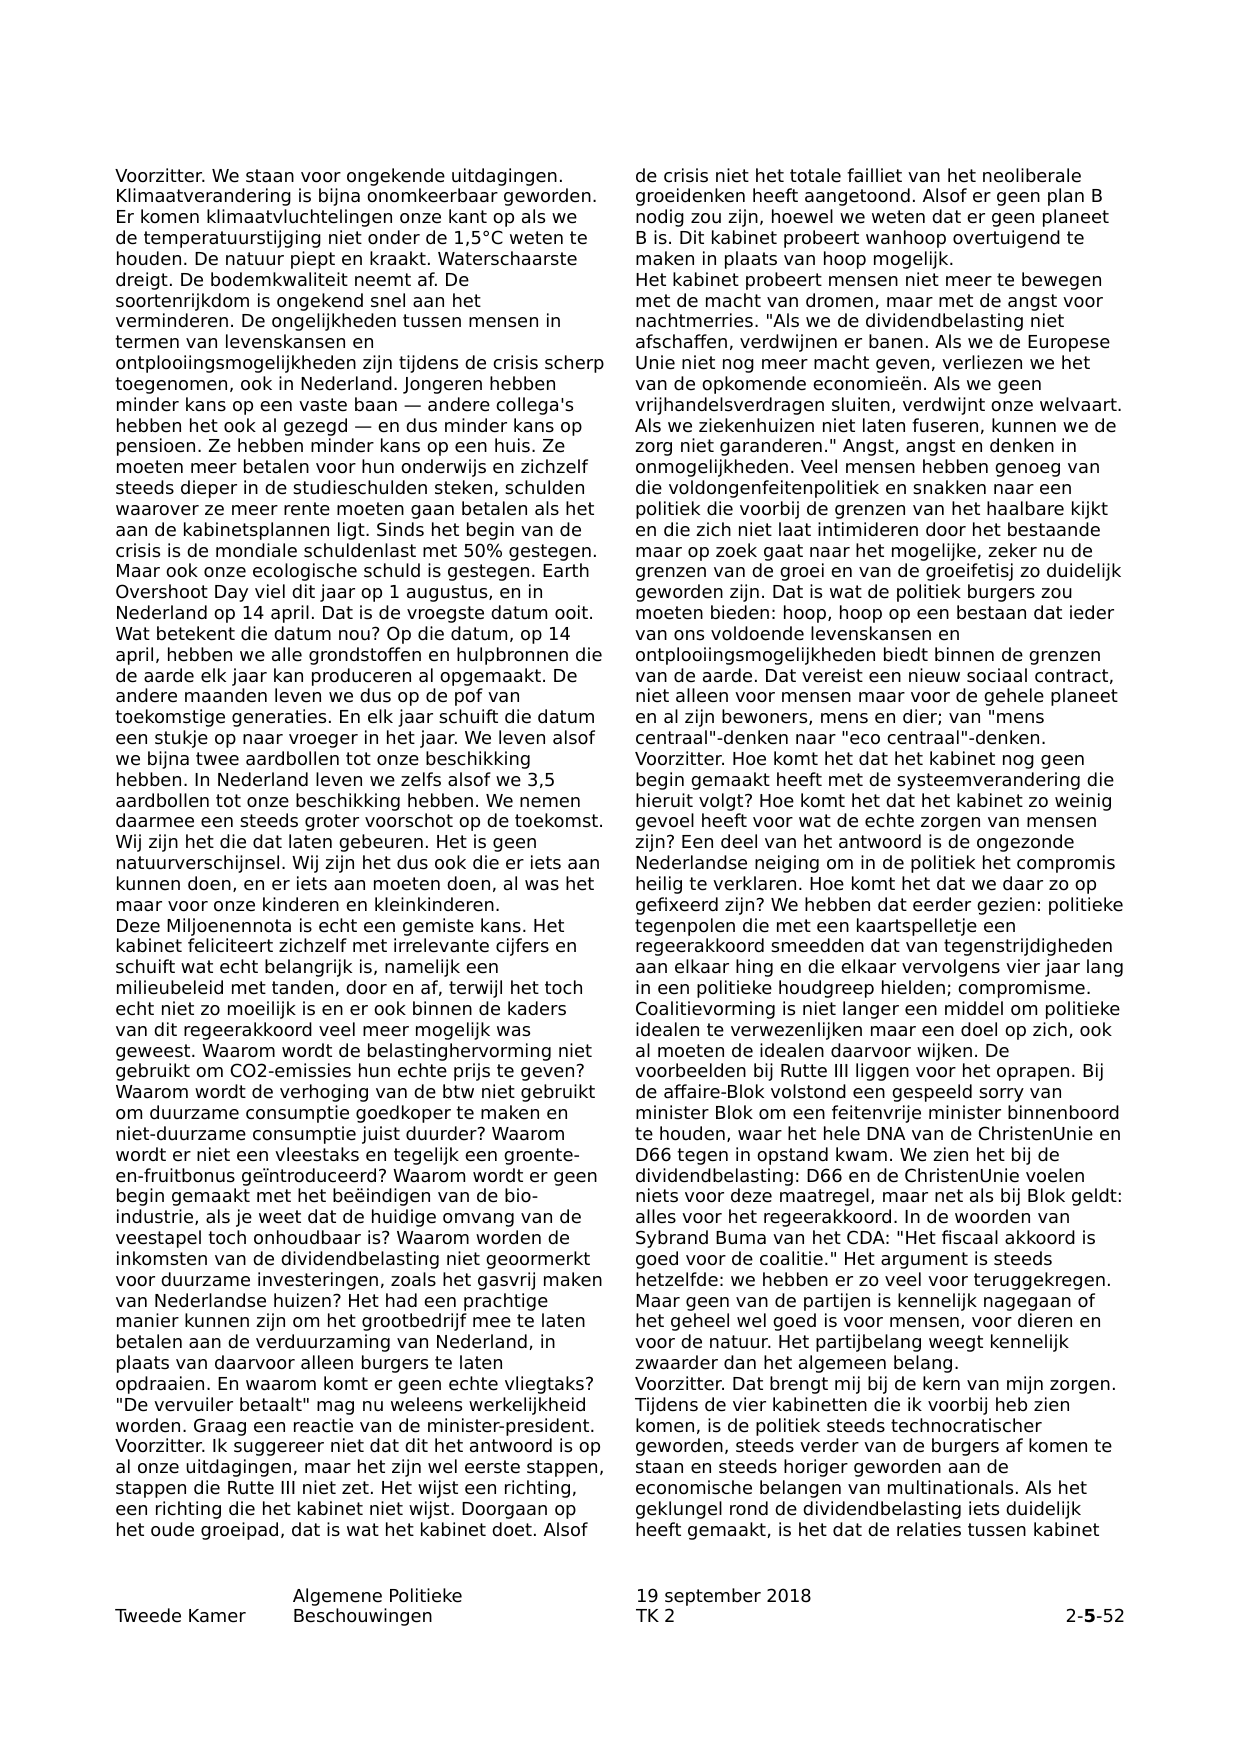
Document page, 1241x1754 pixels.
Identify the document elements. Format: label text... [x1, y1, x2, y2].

text Deze Miljoenennota is echt een gemiste kans. Het kabinet feliciteert zichzelf met irrelevante cijfers en schuift wat echt belangrijk is, namelijk een milieubeleid met tanden, door en af, terwijl het toch echt niet zo moeilijk is en er ook binnen de kaders van dit regeerakkoord veel meer mogelijk was geweest. Waarom wordt de belastinghervorming niet gebruikt om CO2-emissies hun echte prijs te geven? Waarom wordt de verhoging van de btw niet gebruikt om duurzame consumptie goedkoper te maken en niet-duurzame consumptie juist duurder? Waarom wordt er niet een vleestaks en tegelijk een groente-en-fruitbonus geïntroduceerd? Waarom wordt er geen begin gemaakt met het beëindigen van de bio-industrie, als je weet dat de huidige omvang van de veestapel toch onhoudbaar is? Waarom worden de inkomsten van de dividendbelasting niet geoormerkt voor duurzame investeringen, zoals het gasvrij maken van Nederlandse huizen? Het had een prachtige manier kunnen zijn om het grootbedrijf mee te laten betalen aan de verduurzaming van Nederland, in plaats van daarvoor alleen burgers te laten opdraaien. En waarom komt er geen echte vliegtaks? "De vervuiler betaalt" mag nu weleens werkelijkheid worden. Graag een reactie van de minister-president. [115, 915, 605, 1436]
text Het kabinet probeert mensen niet meer te bewegen met de macht van dromen, maar met de angst voor nachtmerries. "Als we de dividendbelasting niet afschaffen, verdwijnen er banen. Als we de Europese Unie niet nog meer macht geven, verliezen we het van de opkomende economieën. Als we geen vrijhandelsverdragen sluiten, verdwijnt onze welvaart. Als we ziekenhuizen niet laten fuseren, kunnen we de zorg niet garanderen." Angst, angst en denken in onmogelijkheden. Veel mensen hebben genoeg van die voldongenfeitenpolitiek en snakken naar een politiek die voorbij de grenzen van het haalbare kijkt en die zich niet laat intimideren door het bestaande maar op zoek gaat naar het mogelijke, zeker nu de grenzen van de groei en van de groeifetisj zo duidelijk geworden zijn. Dat is wat de politiek burgers zou moeten bieden: hoop, hoop op een bestaan dat ieder van ons voldoende levenskansen en ontplooiingsmogelijkheden biedt binnen de grenzen van de aarde. Dat vereist een nieuw sociaal contract, niet alleen voor mensen maar voor de gehele planeet en al zijn bewoners, mens en dier; van "mens centraal"-denken naar "eco centraal"-denken. [635, 269, 1125, 749]
text Maar ook onze ecologische schuld is gestegen. Earth Overshoot Day viel dit jaar op 1 augustus, en in Nederland op 14 april. Dat is de vroegste datum ooit. Wat betekent die datum nou? Op die datum, op 14 april, hebben we alle grondstoffen en hulpbronnen die de aarde elk jaar kan produceren al opgemaakt. De andere maanden leven we dus op de pof van toekomstige generaties. En elk jaar schuift die datum een stukje op naar vroeger in het jaar. We leven alsof we bijna twee aardbollen tot onze beschikking hebben. In Nederland leven we zelfs alsof we 3,5 aardbollen tot onze beschikking hebben. We nemen daarmee een steeds groter voorschot op de toekomst. Wij zijn het die dat laten gebeuren. Het is geen natuurverschijnsel. Wij zijn het dus ook die er iets aan kunnen doen, en er iets aan moeten doen, al was het maar voor onze kinderen en kleinkinderen. [115, 561, 605, 915]
text Voorzitter. Hoe komt het dat het kabinet nog geen begin gemaakt heeft met de systeemverandering die hieruit volgt? Hoe komt het dat het kabinet zo weinig gevoel heeft voor wat de echte zorgen van mensen zijn? Een deel van het antwoord is de ongezonde Nederlandse neiging om in de politiek het compromis heilig te verklaren. Hoe komt het dat we daar zo op gefixeerd zijn? We hebben dat eerder gezien: politieke tegenpolen die met een kaartspelletje een regeerakkoord smeedden dat van tegenstrijdigheden aan elkaar hing en die elkaar vervolgens vier jaar lang in een politieke houdgreep hielden; compromisme. Coalitievorming is niet langer een middel om politieke idealen te verwezenlijken maar een doel op zich, ook al moeten de idealen daarvoor wijken. De voorbeelden bij Rutte III liggen voor het oprapen. Bij de affaire-Blok volstond een gespeeld sorry van minister Blok om een feitenvrije minister binnenboord te houden, waar het hele DNA van de ChristenUnie en D66 tegen in opstand kwam. We zien het bij de dividendbelasting: D66 en de ChristenUnie voelen niets voor deze maatregel, maar net als bij Blok geldt: alles voor het regeerakkoord. In de woorden van Sybrand Buma van het CDA: "Het fiscaal akkoord is goed voor de coalitie." Het argument is steeds hetzelfde: we hebben er zo veel voor teruggekregen. Maar geen van de partijen is kennelijk nagegaan of het geheel wel goed is voor mensen, voor dieren en voor de natuur. Het partijbelang weegt kennelijk zwaarder dan het algemeen belang. [635, 749, 1125, 1374]
text de crisis niet het totale failliet van het neoliberale groeidenken heeft aangetoond. Alsof er geen plan B nodig zou zijn, hoewel we weten dat er geen planeet B is. Dit kabinet probeert wanhoop overtuigend te maken in plaats van hoop mogelijk. [635, 165, 1125, 269]
text Voorzitter. Ik suggereer niet dat dit het antwoord is op al onze uitdagingen, maar het zijn wel eerste stappen, stappen die Rutte III niet zet. Het wijst een richting, een richting die het kabinet niet wijst. Doorgaan op het oude groeipad, dat is wat het kabinet doet. Alsof [115, 1436, 605, 1540]
text Voorzitter. We staan voor ongekende uitdagingen. Klimaatverandering is bijna onomkeerbaar geworden. Er komen klimaatvluchtelingen onze kant op als we de temperatuurstijging niet onder de 1,5°C weten te houden. De natuur piept en kraakt. Waterschaarste dreigt. De bodemkwaliteit neemt af. De soortenrijkdom is ongekend snel aan het verminderen. De ongelijkheden tussen mensen in termen van levenskansen en ontplooiingsmogelijkheden zijn tijdens de crisis scherp toegenomen, ook in Nederland. Jongeren hebben minder kans op een vaste baan — andere collega's hebben het ook al gezegd — en dus minder kans op pensioen. Ze hebben minder kans op een huis. Ze moeten meer betalen voor hun onderwijs en zichzelf steeds dieper in de studieschulden steken, schulden waarover ze meer rente moeten gaan betalen als het aan de kabinetsplannen ligt. Sinds het begin van de crisis is de mondiale schuldenlast met 50% gestegen. [115, 165, 605, 561]
text Voorzitter. Dat brengt mij bij de kern van mijn zorgen. Tijdens de vier kabinetten die ik voorbij heb zien komen, is de politiek steeds technocratischer geworden, steeds verder van de burgers af komen te staan en steeds horiger geworden aan de economische belangen van multinationals. Als het geklungel rond de dividendbelasting iets duidelijk heeft gemaakt, is het dat de relaties tussen kabinet [635, 1374, 1125, 1540]
